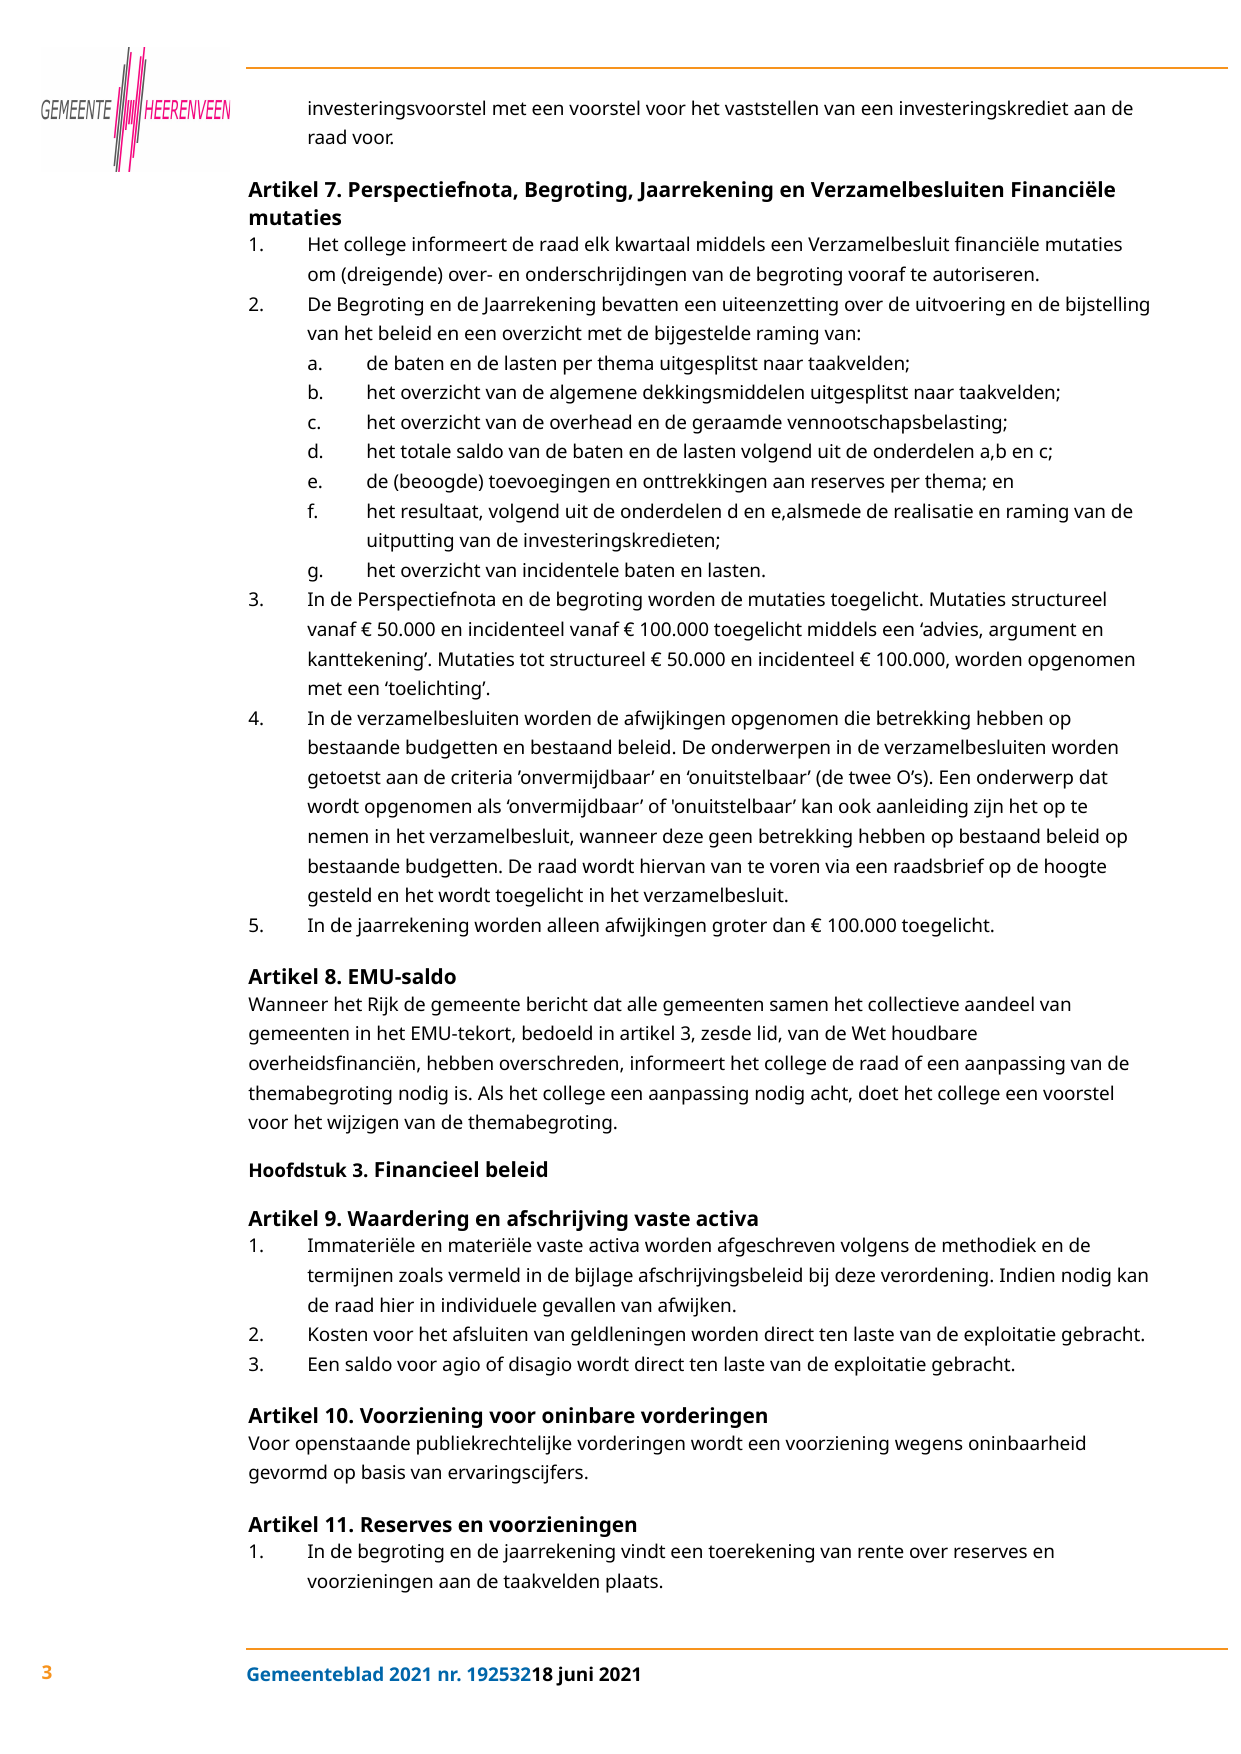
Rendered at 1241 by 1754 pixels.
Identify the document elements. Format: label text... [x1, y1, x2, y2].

list het totale saldo van de baten en de lasten volgend uit de onderdelen a,b en c; [307, 439, 1152, 464]
list In de jaarrekening worden alleen afwijkingen groter dan € 100.000 toegelicht. [248, 912, 1152, 938]
list Een saldo voor agio of disagio wordt direct ten laste van de exploitatie gebracht. [248, 1351, 1152, 1377]
list In de verzamelbesluiten worden de afwijkingen opgenomen die betrekking hebben op bestaande budgetten en bestaand beleid. De onderwerpen in de verzamelbesluiten worden getoetst aan de criteria ’onvermijdbaar’ en ‘onuitstelbaar’ (de twee O’s). Een onderwerp dat wordt opgenomen als ‘onvermijdbaar’ of 'onuitstelbaar’ kan ook aanleiding zijn het op te nemen in het verzamelbesluit, wanneer deze geen betrekking hebben op bestaand beleid op bestaande budgetten. De raad wordt hiervan van te voren via een raadsbrief op de hoogte gesteld en het wordt toegelicht in het verzamelbesluit. [248, 705, 1152, 908]
list Kosten voor het afsluiten van geldleningen worden direct ten laste van de exploitatie gebracht. [248, 1321, 1152, 1347]
text Artikel 8. EMU-saldo [248, 962, 1152, 991]
text Artikel 9. Waardering en afschrijving vaste activa [248, 1204, 1152, 1233]
text Artikel 11. Reserves en voorzieningen [248, 1510, 1152, 1538]
list het overzicht van de algemene dekkingsmiddelen uitgesplitst naar taakvelden; [307, 379, 1152, 405]
text Artikel 7. Perspectiefnota, Begroting, Jaarrekening en Verzamelbesluiten Financiële mutaties [248, 175, 1152, 232]
list de (beoogde) toevoegingen en onttrekkingen aan reserves per thema; en [307, 468, 1152, 494]
list het overzicht van de overhead en de geraamde vennootschapsbelasting; [307, 409, 1152, 435]
list De Begroting en de Jaarrekening bevatten een uiteenzetting over de uitvoering en de bijstelling van het beleid en een overzicht met de bijgestelde raming van: [248, 291, 1152, 346]
list het overzicht van incidentele baten en lasten. [307, 557, 1152, 583]
list investeringsvoorstel met een voorstel voor het vaststellen van een investeringskrediet aan de raad voor. [248, 95, 1152, 150]
list Het college informeert de raad elk kwartaal middels een Verzamelbesluit financiële mutaties om (dreigende) over- en onderschrijdingen van de begroting vooraf te autoriseren. [248, 232, 1152, 287]
list In de begroting en de jaarrekening vindt een toerekening van rente over reserves en voorzieningen aan de taakvelden plaats. [248, 1538, 1152, 1593]
list het resultaat, volgend uit de onderdelen d en e,alsmede de realisatie en raming van de uitputting van de investeringskredieten; [307, 498, 1152, 553]
text Wanneer het Rijk de gemeente bericht dat alle gemeenten samen het collectieve aandeel van gemeenten in het EMU-tekort, bedoeld in artikel 3, zesde lid, van de Wet houdbare overheidsfinanciën, hebben overschreden, informeert het college de raad of een aanpassing van de themabegroting nodig is. Als het college een aanpassing nodig acht, doet het college een voorstel voor het wijzigen van de themabegroting. [248, 991, 1152, 1135]
text Hoofdstuk 3. Financieel beleid [248, 1155, 1152, 1183]
text Voor openstaande publiekrechtelijke vorderingen wordt een voorziening wegens oninbaarheid gevormd op basis van ervaringscijfers. [248, 1430, 1152, 1485]
picture [41, 47, 231, 172]
list de baten en de lasten per thema uitgesplitst naar taakvelden; [307, 350, 1152, 376]
list Immateriële en materiële vaste activa worden afgeschreven volgens de methodiek en de termijnen zoals vermeld in de bijlage afschrijvingsbeleid bij deze verordening. Indien nodig kan de raad hier in individuele gevallen van afwijken. [248, 1233, 1152, 1317]
list In de Perspectiefnota en de begroting worden de mutaties toegelicht. Mutaties structureel vanaf € 50.000 en incidenteel vanaf € 100.000 toegelicht middels een ‘advies, argument en kanttekening’. Mutaties tot structureel € 50.000 en incidenteel € 100.000, worden opgenomen met een ‘toelichting’. [248, 587, 1152, 701]
text Artikel 10. Voorziening voor oninbare vorderingen [248, 1401, 1152, 1430]
